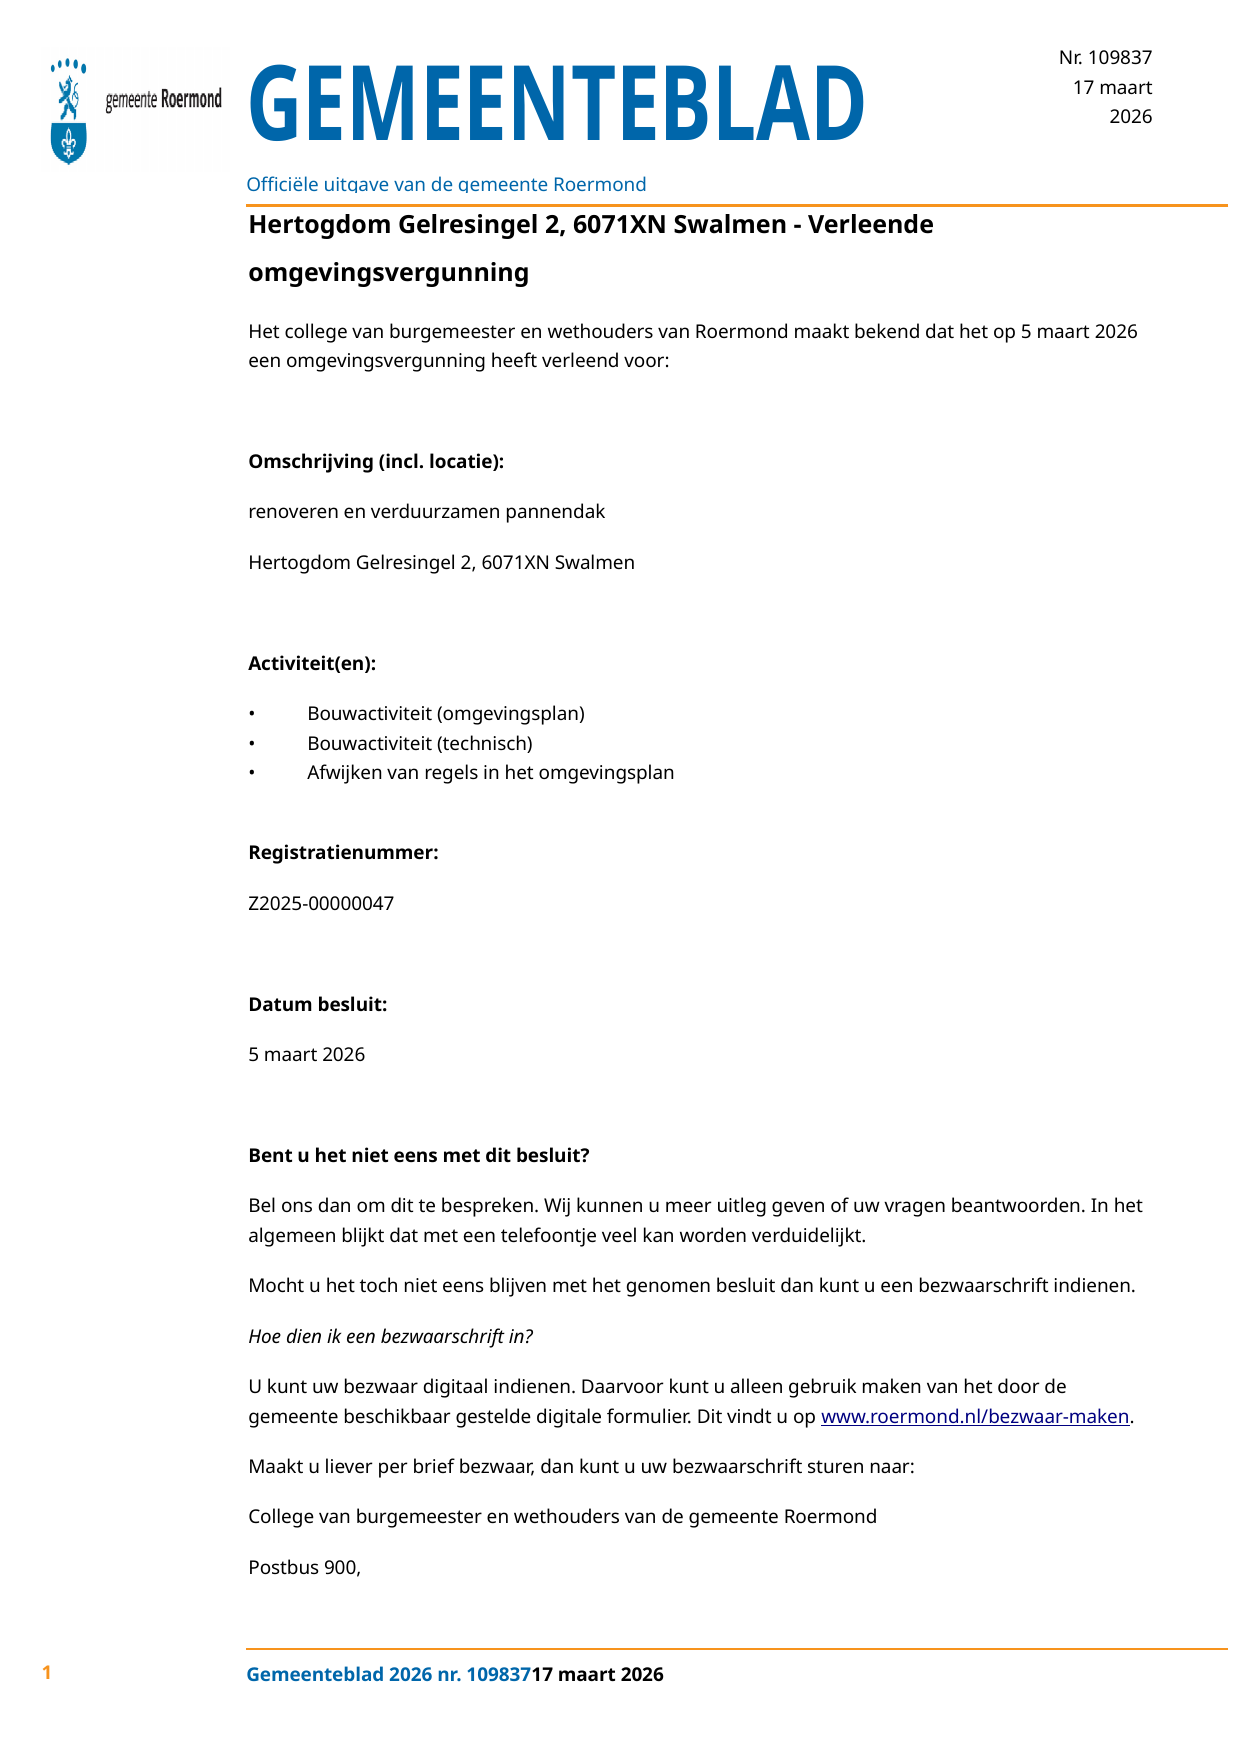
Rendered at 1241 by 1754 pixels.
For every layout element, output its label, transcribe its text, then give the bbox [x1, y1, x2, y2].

text Omschrijving (incl. locatie): [248, 448, 1152, 474]
text College van burgemeester en wethouders van de gemeente Roermond [248, 1504, 1152, 1529]
text Registratienummer: [248, 839, 1152, 865]
text Het college van burgemeester en wethouders van Roermond maakt bekend dat het op 5 maart 2026 een omgevingsvergunning heeft verleend voor: [248, 318, 1152, 373]
text 5 maart 2026 [248, 1041, 1152, 1067]
text Bent u het niet eens met dit besluit? [248, 1142, 1152, 1168]
text Bel ons dan om dit te bespreken. Wij kunnen u meer uitleg geven of uw vragen beantwoorden. In het algemeen blijkt dat met een telefoontje veel kan worden verduidelijkt. [248, 1192, 1152, 1248]
text Hertogdom Gelresingel 2, 6071XN Swalmen - Verleende omgevingsvergunning [248, 207, 1152, 288]
text renoveren en verduurzamen pannendak [248, 499, 1152, 524]
text Z2025-00000047 [248, 890, 1152, 916]
text Postbus 900, [248, 1554, 1152, 1580]
text Maakt u liever per brief bezwaar, dan kunt u uw bezwaarschrift sturen naar: [248, 1453, 1152, 1479]
text Activiteit(en): [248, 650, 1152, 676]
text Hoe dien ik een bezwaarschrift in? [248, 1323, 1152, 1349]
list Bouwactiviteit (technisch) [248, 730, 1152, 756]
text Datum besluit: [248, 991, 1152, 1017]
picture [41, 47, 231, 172]
text U kunt uw bezwaar digitaal indienen. Daarvoor kunt u alleen gebruik maken van het door de gemeente beschikbaar gestelde digitale formulier. Dit vindt u op www.roermond.nl/bezwaar-maken. [248, 1373, 1152, 1429]
text Hertogdom Gelresingel 2, 6071XN Swalmen [248, 549, 1152, 575]
list Bouwactiviteit (omgevingsplan) [248, 700, 1152, 726]
text Mocht u het toch niet eens blijven met het genomen besluit dan kunt u een bezwaarschrift indienen. [248, 1272, 1152, 1298]
list Afwijken van regels in het omgevingsplan [248, 759, 1152, 785]
